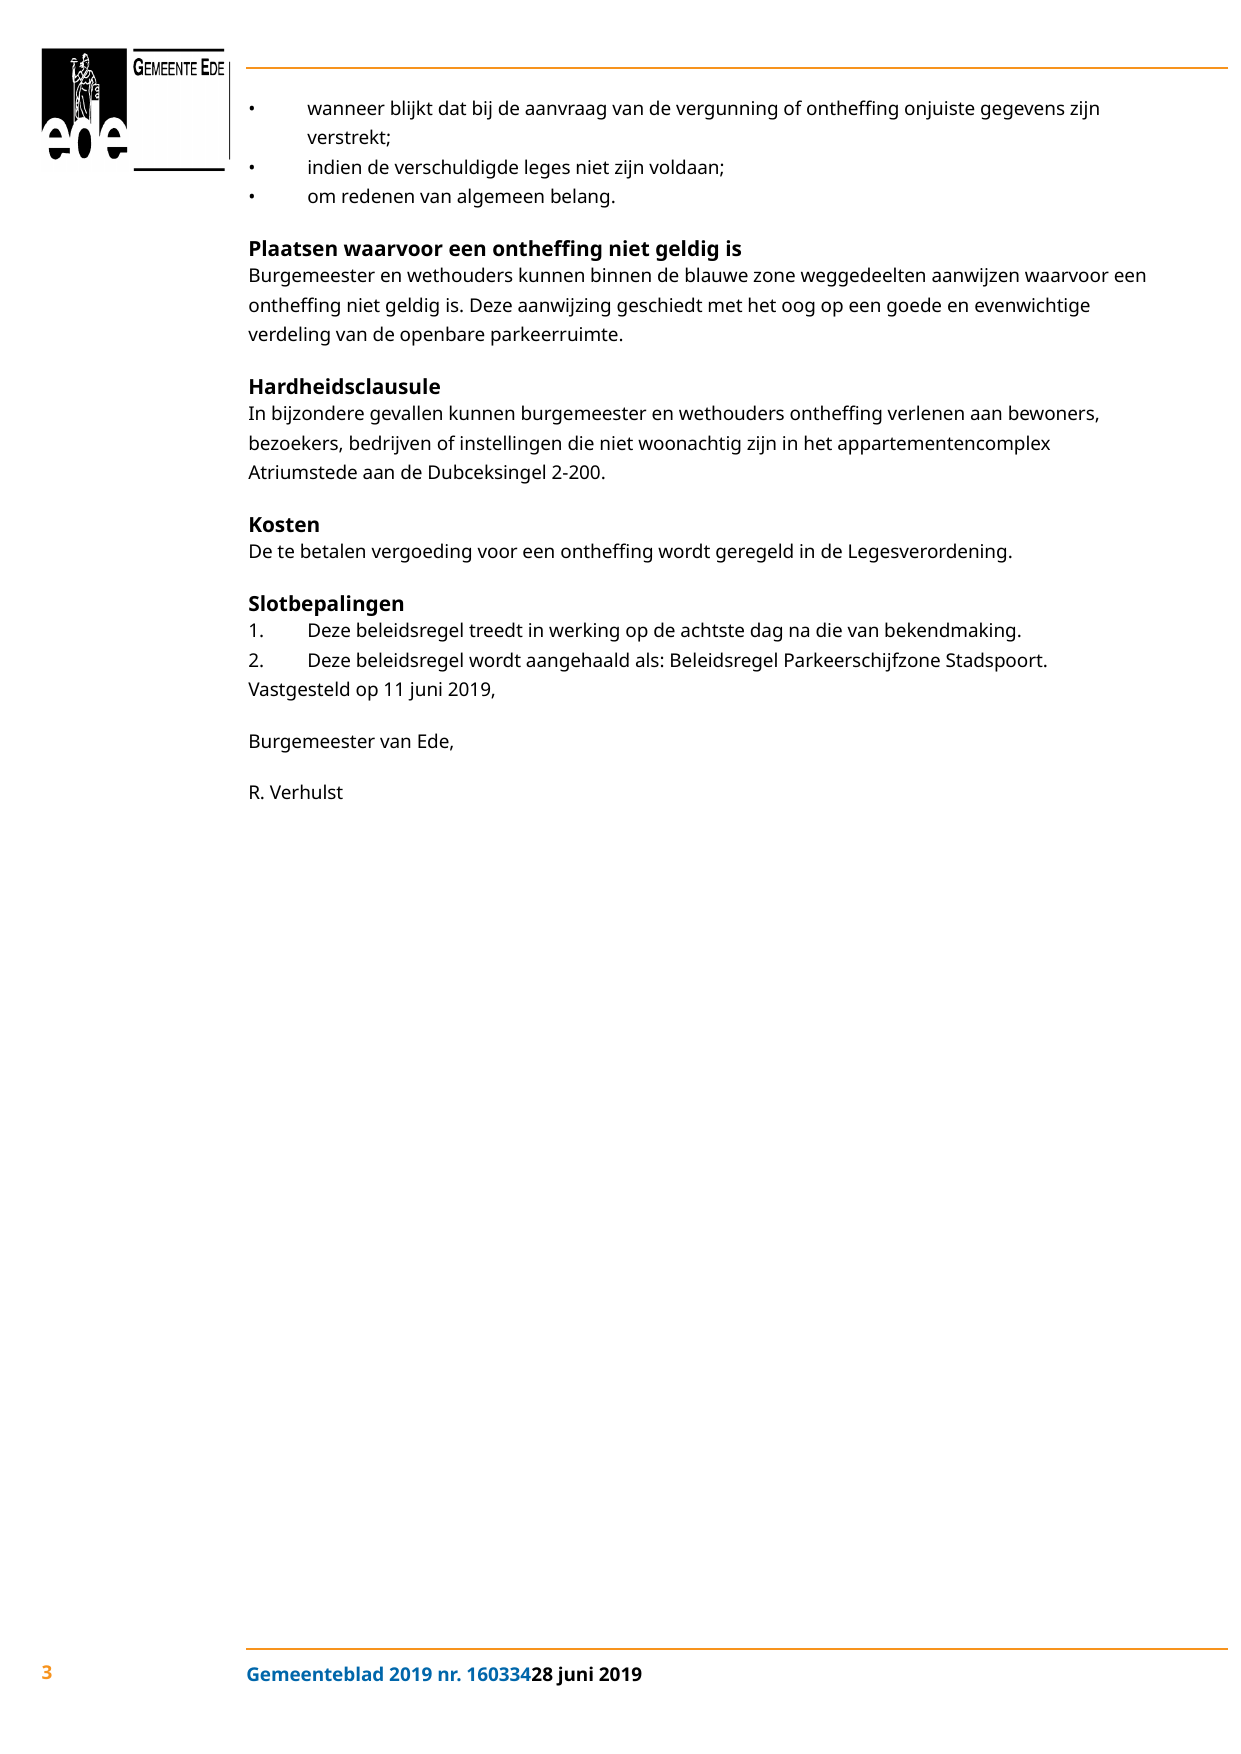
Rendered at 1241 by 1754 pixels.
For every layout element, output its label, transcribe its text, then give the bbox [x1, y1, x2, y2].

text Plaatsen waarvoor een ontheffing niet geldig is [248, 234, 1152, 262]
list Deze beleidsregel treedt in werking op de achtste dag na die van bekendmaking. [248, 617, 1152, 643]
text Kosten [248, 510, 1152, 538]
text In bijzondere gevallen kunnen burgemeester en wethouders ontheffing verlenen aan bewoners, bezoekers, bedrijven of instellingen die niet woonachtig zijn in het appartementencomplex Atriumstede aan de Dubceksingel 2-200. [248, 400, 1152, 485]
text Hardheidsclausule [248, 372, 1152, 400]
list wanneer blijkt dat bij de aanvraag van de vergunning of ontheffing onjuiste gegevens zijn verstrekt; [248, 95, 1152, 150]
text Vastgesteld op 11 juni 2019, [248, 676, 1152, 702]
list Deze beleidsregel wordt aangehaald als: Beleidsregel Parkeerschijfzone Stadspoort. [248, 647, 1152, 673]
text Burgemeester en wethouders kunnen binnen de blauwe zone weggedeelten aanwijzen waarvoor een ontheffing niet geldig is. Deze aanwijzing geschiedt met het oog op een goede en evenwichtige verdeling van de openbare parkeerruimte. [248, 262, 1152, 347]
text R. Verhulst [248, 779, 1152, 805]
text Slotbepalingen [248, 589, 1152, 617]
picture [41, 47, 231, 172]
text Burgemeester van Ede, [248, 728, 1152, 754]
list indien de verschuldigde leges niet zijn voldaan; [248, 154, 1152, 180]
text De te betalen vergoeding voor een ontheffing wordt geregeld in de Legesverordening. [248, 538, 1152, 564]
list om redenen van algemeen belang. [248, 183, 1152, 209]
